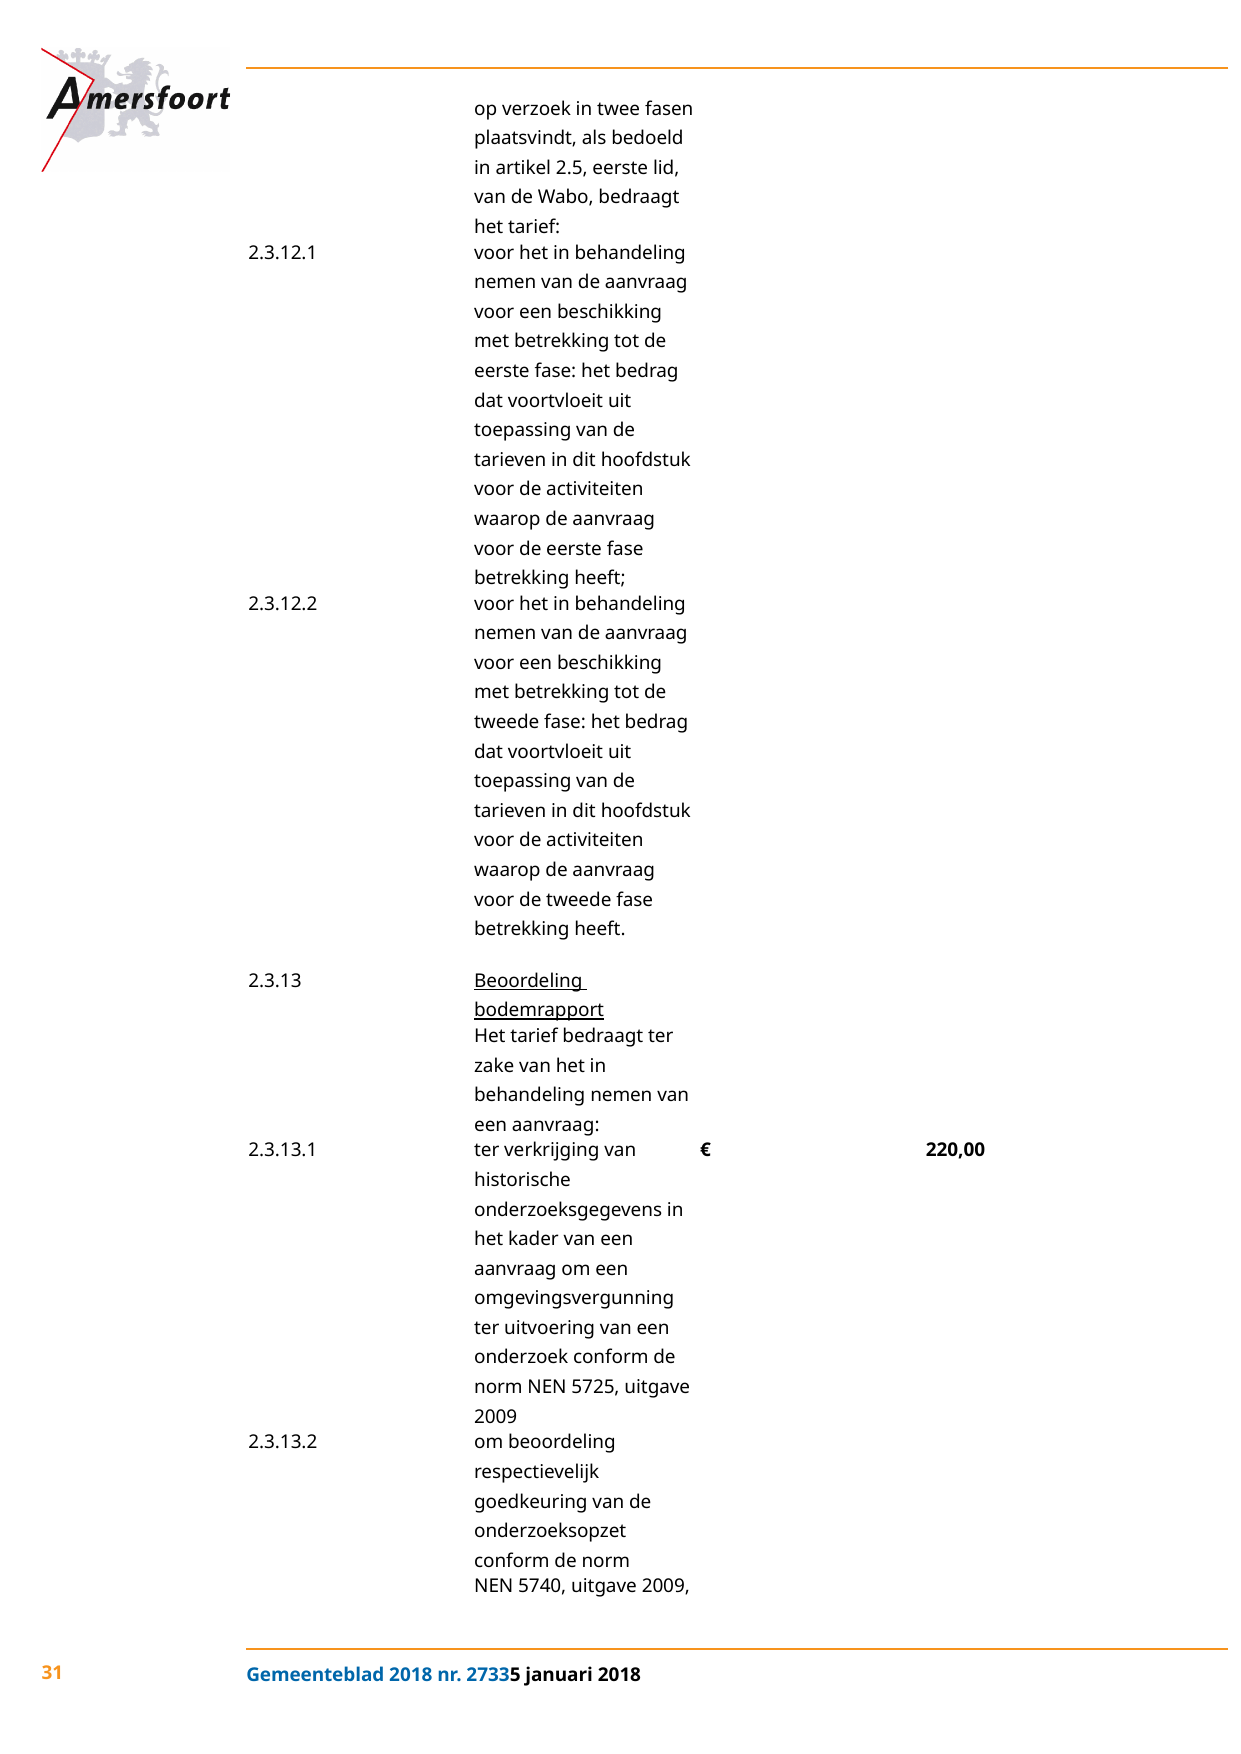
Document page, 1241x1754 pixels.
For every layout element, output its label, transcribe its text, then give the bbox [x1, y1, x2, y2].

picture [41, 47, 231, 172]
table_cell [926, 239, 1152, 590]
table_cell op verzoek in twee fasen plaatsvindt, als bedoeld in artikel 2.5, eerste lid, van de Wabo, bedraagt het tarief: [474, 95, 700, 239]
table_cell [926, 95, 1152, 239]
table_cell [926, 1022, 1152, 1137]
table_cell [926, 967, 1152, 1022]
table_cell [700, 95, 926, 239]
table_cell 220,00 [926, 1137, 1152, 1429]
table_cell om beoordeling respectievelijk goedkeuring van de onderzoeksopzet conform de norm [474, 1429, 700, 1573]
table_cell voor het in behandeling nemen van de aanvraag voor een beschikking met betrekking tot de eerste fase: het bedrag dat voortvloeit uit toepassing van de tarieven in dit hoofdstuk voor de activiteiten waarop de aanvraag voor de eerste fase betrekking heeft; [474, 239, 700, 590]
table_cell [700, 1429, 926, 1573]
table_cell 2.3.13.1 [248, 1137, 474, 1429]
table_cell [700, 941, 926, 967]
table_cell [248, 1022, 474, 1137]
table_cell [926, 590, 1152, 941]
table_cell [474, 941, 700, 967]
table_cell € [700, 1137, 926, 1429]
table_cell Het tarief bedraagt ter zake van het in behandeling nemen van een aanvraag: [474, 1022, 700, 1137]
table_cell [926, 941, 1152, 967]
table_cell [248, 941, 474, 967]
table_cell NEN 5740, uitgave 2009, [474, 1573, 700, 1598]
table_cell 2.3.12.1 [248, 239, 474, 590]
table_cell [700, 1573, 926, 1598]
table_cell 2.3.13 [248, 967, 474, 1022]
table_cell voor het in behandeling nemen van de aanvraag voor een beschikking met betrekking tot de tweede fase: het bedrag dat voortvloeit uit toepassing van de tarieven in dit hoofdstuk voor de activiteiten waarop de aanvraag voor de tweede fase betrekking heeft. [474, 590, 700, 941]
table_cell [926, 1429, 1152, 1573]
table_cell [248, 95, 474, 239]
table_cell 2.3.13.2 [248, 1429, 474, 1573]
table_cell 2.3.12.2 [248, 590, 474, 941]
table_cell [700, 590, 926, 941]
table_cell [700, 239, 926, 590]
table_cell [248, 1573, 474, 1598]
table_cell [926, 1573, 1152, 1598]
table_cell [700, 967, 926, 1022]
table_cell Beoordeling bodemrapport [474, 967, 700, 1022]
table_cell [700, 1022, 926, 1137]
table_cell ter verkrijging van historische onderzoeksgegevens in het kader van een aanvraag om een omgevingsvergunning ter uitvoering van een onderzoek conform de norm NEN 5725, uitgave 2009 [474, 1137, 700, 1429]
